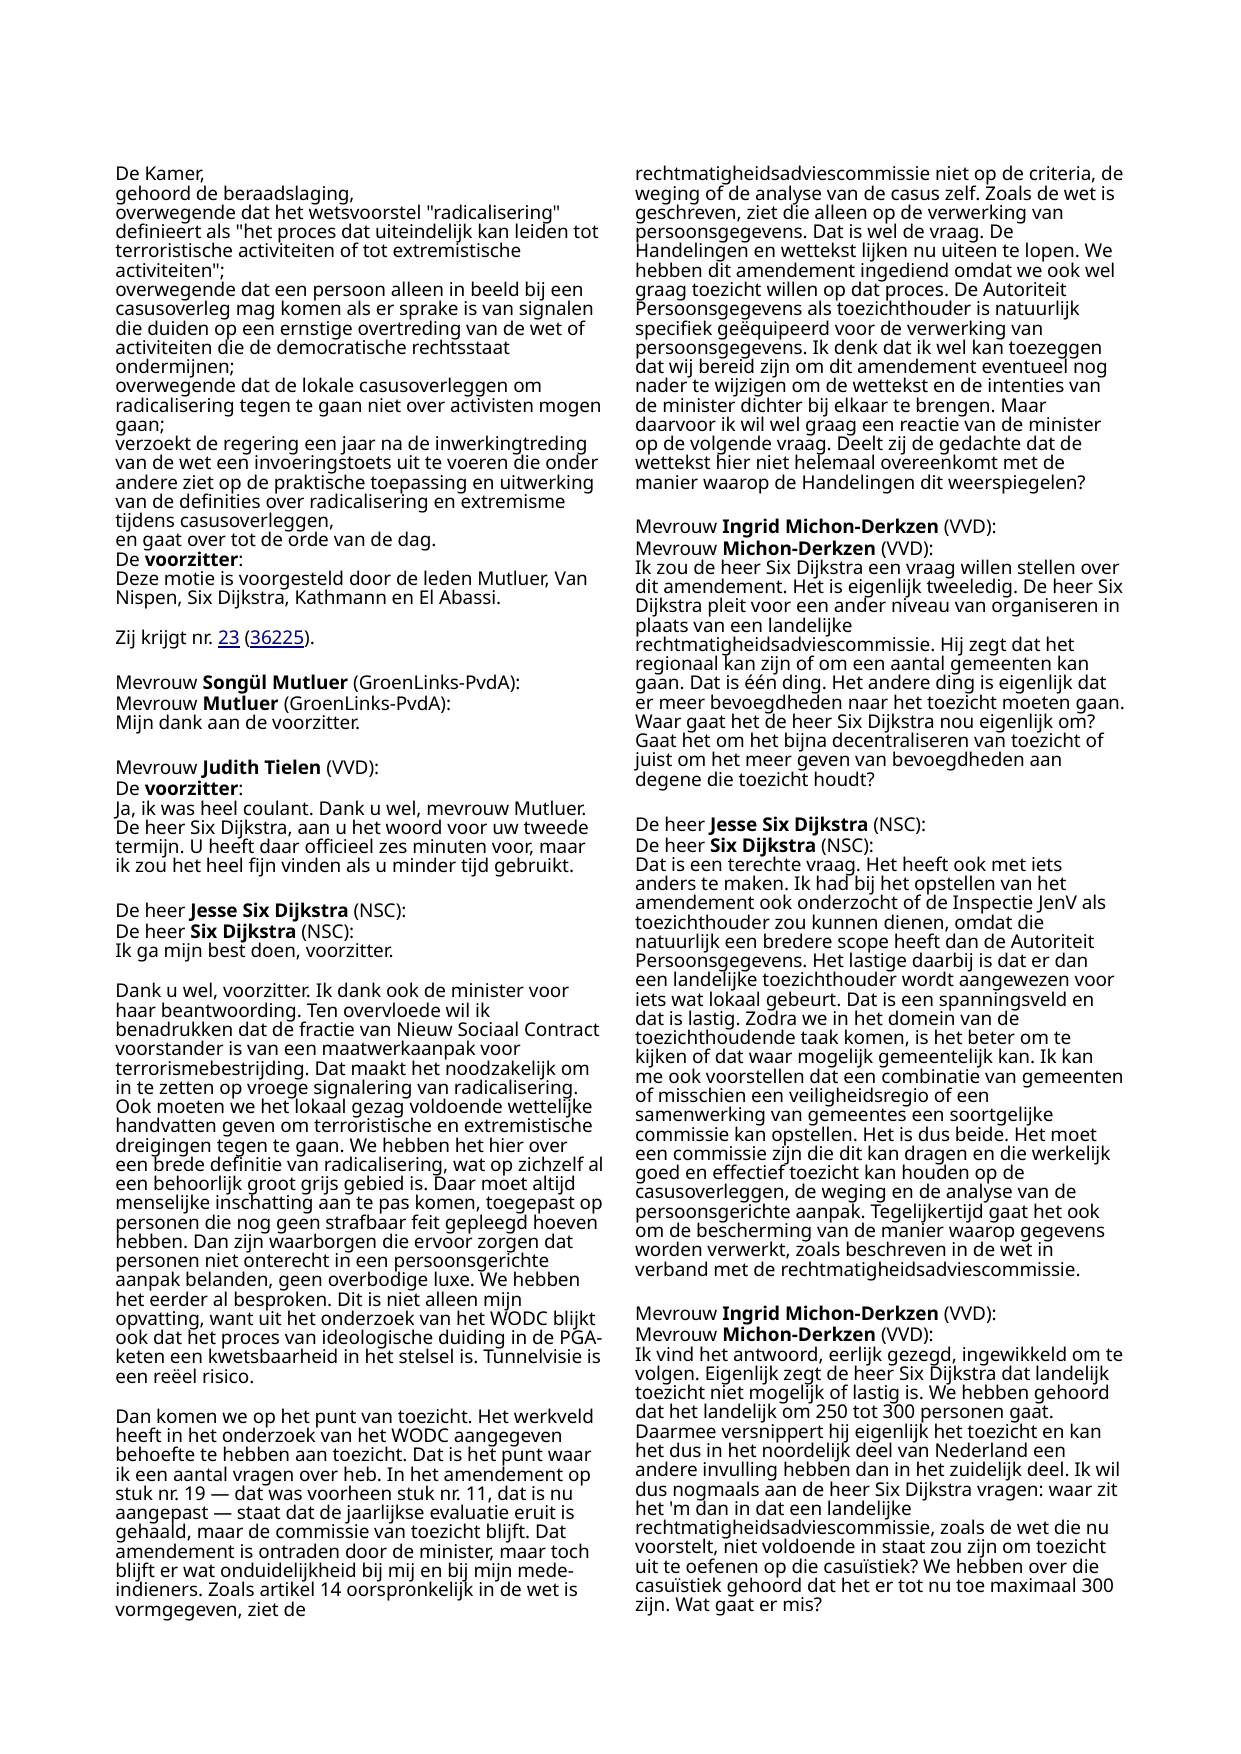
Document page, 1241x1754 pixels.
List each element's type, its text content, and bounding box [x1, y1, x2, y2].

text en gaat over tot de orde van de dag. [115, 531, 605, 551]
text De voorzitter: [115, 551, 605, 570]
text overwegende dat de lokale casusoverleggen om radicalisering tegen te gaan niet over activisten mogen gaan; [115, 377, 605, 435]
text De heer Jesse Six Dijkstra (NSC): [635, 811, 1125, 837]
text De heer Six Dijkstra (NSC): [635, 837, 1125, 856]
text Deze motie is voorgesteld door de leden Mutluer, Van Nispen, Six Dijkstra, Kathmann en El Abassi. [115, 570, 605, 608]
text Ik zou de heer Six Dijkstra een vraag willen stellen over dit amendement. Het is eigenlijk tweeledig. De heer Six Dijkstra pleit voor een ander niveau van organiseren in plaats van een landelijke rechtmatigheidsadviescommissie. Hij zegt dat het regionaal kan zijn of om een aantal gemeenten kan gaan. Dat is één ding. Het andere ding is eigenlijk dat er meer bevoegdheden naar het toezicht moeten gaan. Waar gaat het de heer Six Dijkstra nou eigenlijk om? Gaat het om het bijna decentraliseren van toezicht of juist om het meer geven van bevoegdheden aan degene die toezicht houdt? [635, 559, 1125, 790]
text Mevrouw Michon-Derkzen (VVD): [635, 539, 1125, 559]
text Ik vind het antwoord, eerlijk gezegd, ingewikkeld om te volgen. Eigenlijk zegt de heer Six Dijkstra dat landelijk toezicht niet mogelijk of lastig is. We hebben gehoord dat het landelijk om 250 tot 300 personen gaat. Daarmee versnippert hij eigenlijk het toezicht en kan het dus in het noordelijk deel van Nederland een andere invulling hebben dan in het zuidelijk deel. Ik wil dus nogmaals aan de heer Six Dijkstra vragen: waar zit het 'm dan in dat een landelijke rechtmatigheidsadviescommissie, zoals de wet die nu voorstelt, niet voldoende in staat zou zijn om toezicht uit te oefenen op die casuïstiek? We hebben over die casuïstiek gehoord dat het er tot nu toe maximaal 300 zijn. Wat gaat er mis? [635, 1346, 1125, 1615]
text overwegende dat een persoon alleen in beeld bij een casusoverleg mag komen als er sprake is van signalen die duiden op een ernstige overtreding van de wet of activiteiten die de democratische rechtsstaat ondermijnen; [115, 281, 605, 377]
text De voorzitter: [115, 780, 605, 799]
text overwegende dat het wetsvoorstel "radicalisering" definieert als "het proces dat uiteindelijk kan leiden tot terroristische activiteiten of tot extremistische activiteiten"; [115, 204, 605, 281]
text Mevrouw Mutluer (GroenLinks-PvdA): [115, 695, 605, 714]
text Mevrouw Michon-Derkzen (VVD): [635, 1326, 1125, 1346]
text Dan komen we op het punt van toezicht. Het werkveld heeft in het onderzoek van het WODC aangegeven behoefte te hebben aan toezicht. Dat is het punt waar ik een aantal vragen over heb. In het amendement op stuk nr. 19 — dat was voorheen stuk nr. 11, dat is nu aangepast — staat dat de jaarlijkse evaluatie eruit is gehaald, maar de commissie van toezicht blijft. Dat amendement is ontraden door de minister, maar toch blijft er wat onduidelijkheid bij mij en bij mijn mede-indieners. Zoals artikel 14 oorspronkelijk in de wet is vormgegeven, ziet de [115, 1408, 605, 1620]
text Mevrouw Ingrid Michon-Derkzen (VVD): [635, 1301, 1125, 1326]
text Dank u wel, voorzitter. Ik dank ook de minister voor haar beantwoording. Ten overvloede wil ik benadrukken dat de fractie van Nieuw Sociaal Contract voorstander is van een maatwerkaanpak voor terrorismebestrijding. Dat maakt het noodzakelijk om in te zetten op vroege signalering van radicalisering. Ook moeten we het lokaal gezag voldoende wettelijke handvatten geven om terroristische en extremistische dreigingen tegen te gaan. We hebben het hier over een brede definitie van radicalisering, wat op zichzelf al een behoorlijk groot grijs gebied is. Daar moet altijd menselijke inschatting aan te pas komen, toegepast op personen die nog geen strafbaar feit gepleegd hoeven hebben. Dan zijn waarborgen die ervoor zorgen dat personen niet onterecht in een persoonsgerichte aanpak belanden, geen overbodige luxe. We hebben het eerder al besproken. Dit is niet alleen mijn opvatting, want uit het onderzoek van het WODC blijkt ook dat het proces van ideologische duiding in de PGA-keten een kwetsbaarheid in het stelsel is. Tunnelvisie is een reëel risico. [115, 982, 605, 1387]
text Mijn dank aan de voorzitter. [115, 714, 605, 734]
text gehoord de beraadslaging, [115, 184, 605, 204]
text verzoekt de regering een jaar na de inwerkingtreding van de wet een invoeringstoets uit te voeren die onder andere ziet op de praktische toepassing en uitwerking van de definities over radicalisering en extremisme tijdens casusoverleggen, [115, 435, 605, 531]
text Dat is een terechte vraag. Het heeft ook met iets anders te maken. Ik had bij het opstellen van het amendement ook onderzocht of de Inspectie JenV als toezichthouder zou kunnen dienen, omdat die natuurlijk een bredere scope heeft dan de Autoriteit Persoonsgegevens. Het lastige daarbij is dat er dan een landelijke toezichthouder wordt aangewezen voor iets wat lokaal gebeurt. Dat is een spanningsveld en dat is lastig. Zodra we in het domein van de toezichthoudende taak komen, is het beter om te kijken of dat waar mogelijk gemeentelijk kan. Ik kan me ook voorstellen dat een combinatie van gemeenten of misschien een veiligheidsregio of een samenwerking van gemeentes een soortgelijke commissie kan opstellen. Het is dus beide. Het moet een commissie zijn die dit kan dragen en die werkelijk goed en effectief toezicht kan houden op de casusoverleggen, de weging en de analyse van de persoonsgerichte aanpak. Tegelijkertijd gaat het ook om de bescherming van de manier waarop gegevens worden verwerkt, zoals beschreven in de wet in verband met de rechtmatigheidsadviescommissie. [635, 856, 1125, 1280]
text De heer Jesse Six Dijkstra (NSC): [115, 897, 605, 923]
text De Kamer, [115, 165, 605, 184]
text Zij krijgt nr. 23 (36225). [115, 629, 605, 648]
text Ja, ik was heel coulant. Dank u wel, mevrouw Mutluer. De heer Six Dijkstra, aan u het woord voor uw tweede termijn. U heeft daar officieel zes minuten voor, maar ik zou het heel fijn vinden als u minder tijd gebruikt. [115, 799, 605, 877]
text Mevrouw Songül Mutluer (GroenLinks-PvdA): [115, 669, 605, 695]
text Mevrouw Ingrid Michon-Derkzen (VVD): [635, 514, 1125, 539]
text rechtmatigheidsadviescommissie niet op de criteria, de weging of de analyse van de casus zelf. Zoals de wet is geschreven, ziet die alleen op de verwerking van persoonsgegevens. Dat is wel de vraag. De Handelingen en wettekst lijken nu uiteen te lopen. We hebben dit amendement ingediend omdat we ook wel graag toezicht willen op dat proces. De Autoriteit Persoonsgegevens als toezichthouder is natuurlijk specifiek geëquipeerd voor de verwerking van persoonsgegevens. Ik denk dat ik wel kan toezeggen dat wij bereid zijn om dit amendement eventueel nog nader te wijzigen om de wettekst en de intenties van de minister dichter bij elkaar te brengen. Maar daarvoor ik wil wel graag een reactie van de minister op de volgende vraag. Deelt zij de gedachte dat de wettekst hier niet helemaal overeenkomt met de manier waarop de Handelingen dit weerspiegelen? [635, 165, 1125, 493]
text Ik ga mijn best doen, voorzitter. [115, 942, 605, 962]
text Mevrouw Judith Tielen (VVD): [115, 754, 605, 780]
text De heer Six Dijkstra (NSC): [115, 923, 605, 942]
